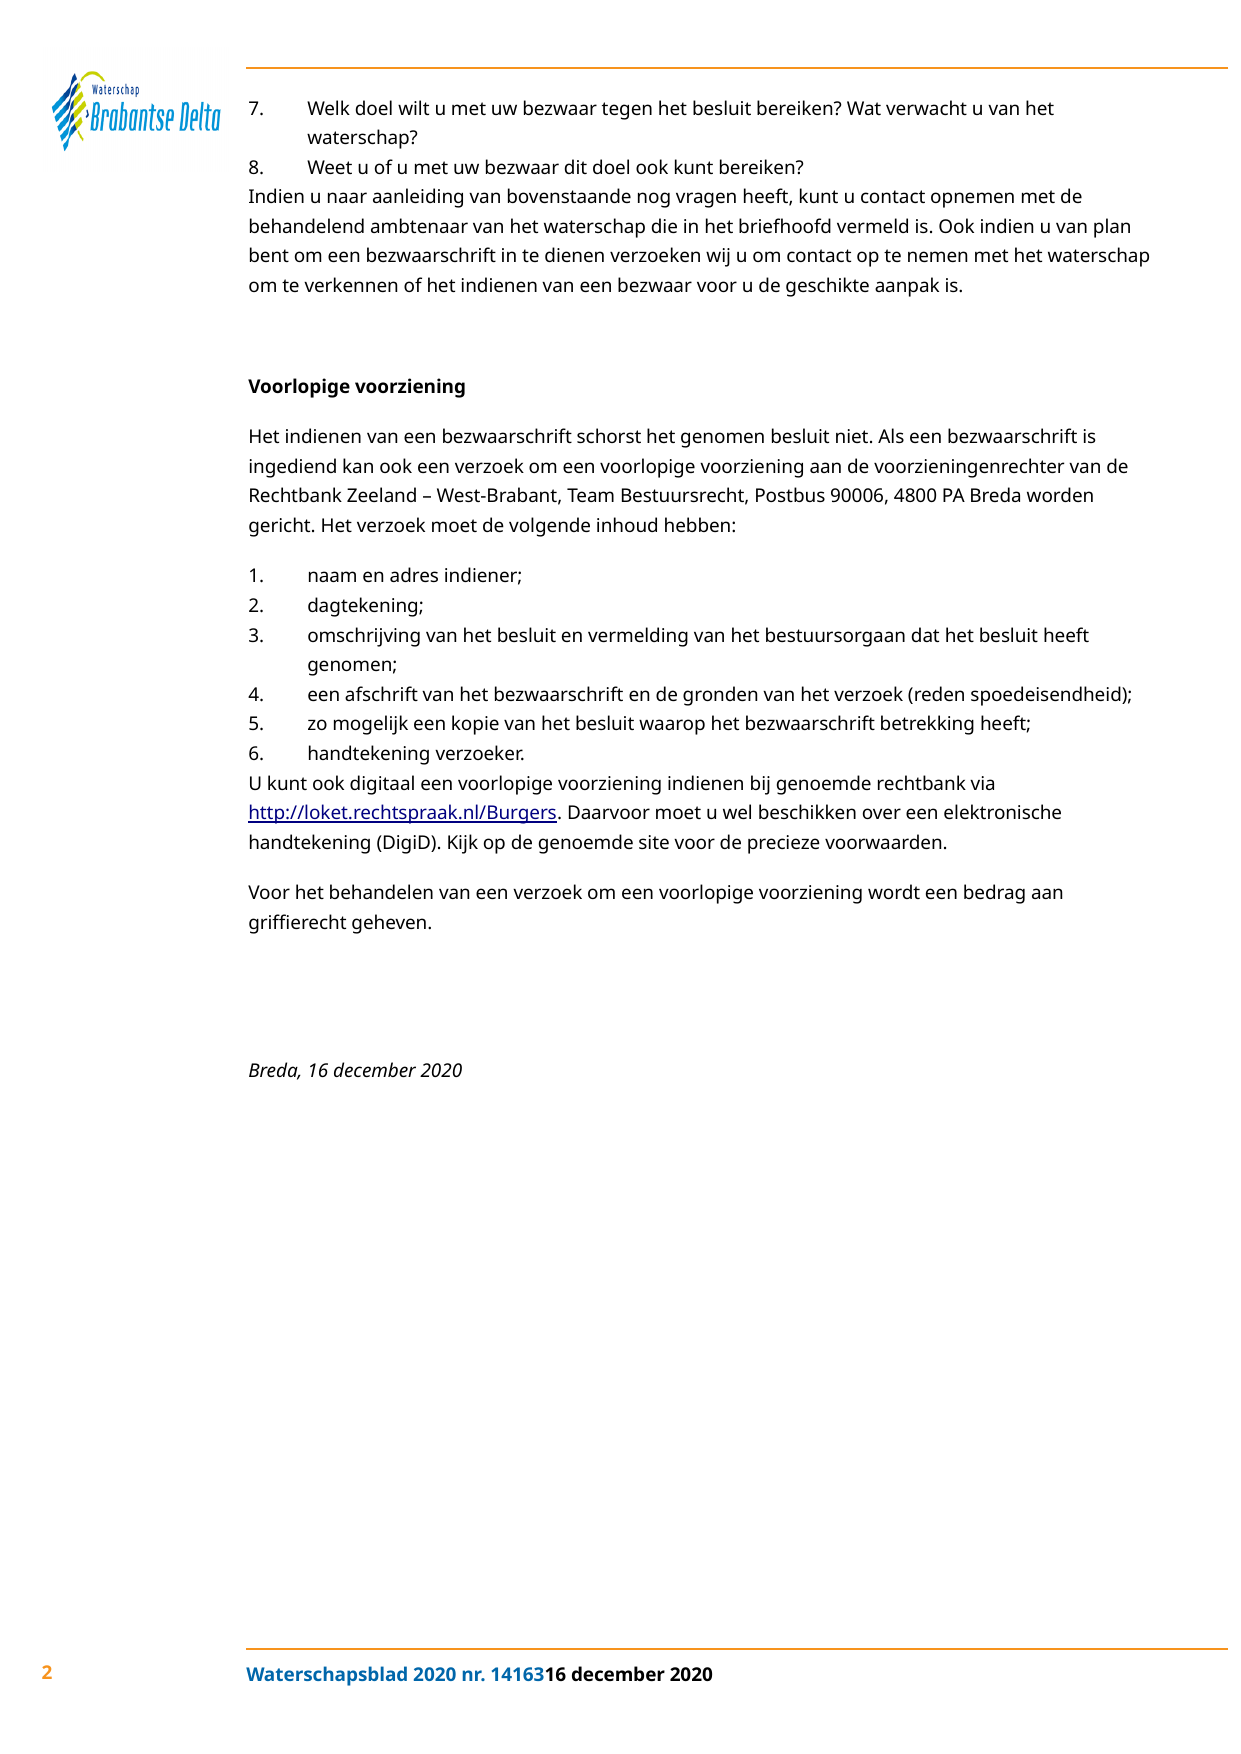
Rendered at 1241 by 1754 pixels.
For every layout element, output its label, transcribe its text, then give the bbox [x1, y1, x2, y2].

text Het indienen van een bezwaarschrift schorst het genomen besluit niet. Als een bezwaarschrift is ingediend kan ook een verzoek om een voorlopige voorziening aan de voorzieningenrechter van de Rechtbank Zeeland – West-Brabant, Team Bestuursrecht, Postbus 90006, 4800 PA Breda worden gericht. Het verzoek moet de volgende inhoud hebben: [248, 423, 1152, 538]
text Breda, 16 december 2020 [248, 1058, 1152, 1083]
text Voor het behandelen van een verzoek om een voorlopige voorziening wordt een bedrag aan griffierecht geheven. [248, 879, 1152, 935]
picture [41, 47, 231, 172]
list handtekening verzoeker. [248, 740, 1152, 766]
list naam en adres indiener; [248, 563, 1152, 588]
text Voorlopige voorziening [248, 373, 1152, 399]
list Weet u of u met uw bezwaar dit doel ook kunt bereiken? [248, 154, 1152, 180]
list dagtekening; [248, 592, 1152, 618]
list Welk doel wilt u met uw bezwaar tegen het besluit bereiken? Wat verwacht u van het waterschap? [248, 95, 1152, 150]
list omschrijving van het besluit en vermelding van het bestuursorgaan dat het besluit heeft genomen; [248, 622, 1152, 677]
text U kunt ook digitaal een voorlopige voorziening indienen bij genoemde rechtbank via http://loket.rechtspraak.nl/Burgers. Daarvoor moet u wel beschikken over een elektronische handtekening (DigiD). Kijk op de genoemde site voor de precieze voorwaarden. [248, 770, 1152, 855]
list zo mogelijk een kopie van het besluit waarop het bezwaarschrift betrekking heeft; [248, 711, 1152, 736]
text Indien u naar aanleiding van bovenstaande nog vragen heeft, kunt u contact opnemen met de behandelend ambtenaar van het waterschap die in het briefhoofd vermeld is. Ook indien u van plan bent om een bezwaarschrift in te dienen verzoeken wij u om contact op te nemen met het waterschap om te verkennen of het indienen van een bezwaar voor u de geschikte aanpak is. [248, 183, 1152, 298]
list een afschrift van het bezwaarschrift en de gronden van het verzoek (reden spoedeisendheid); [248, 681, 1152, 707]
